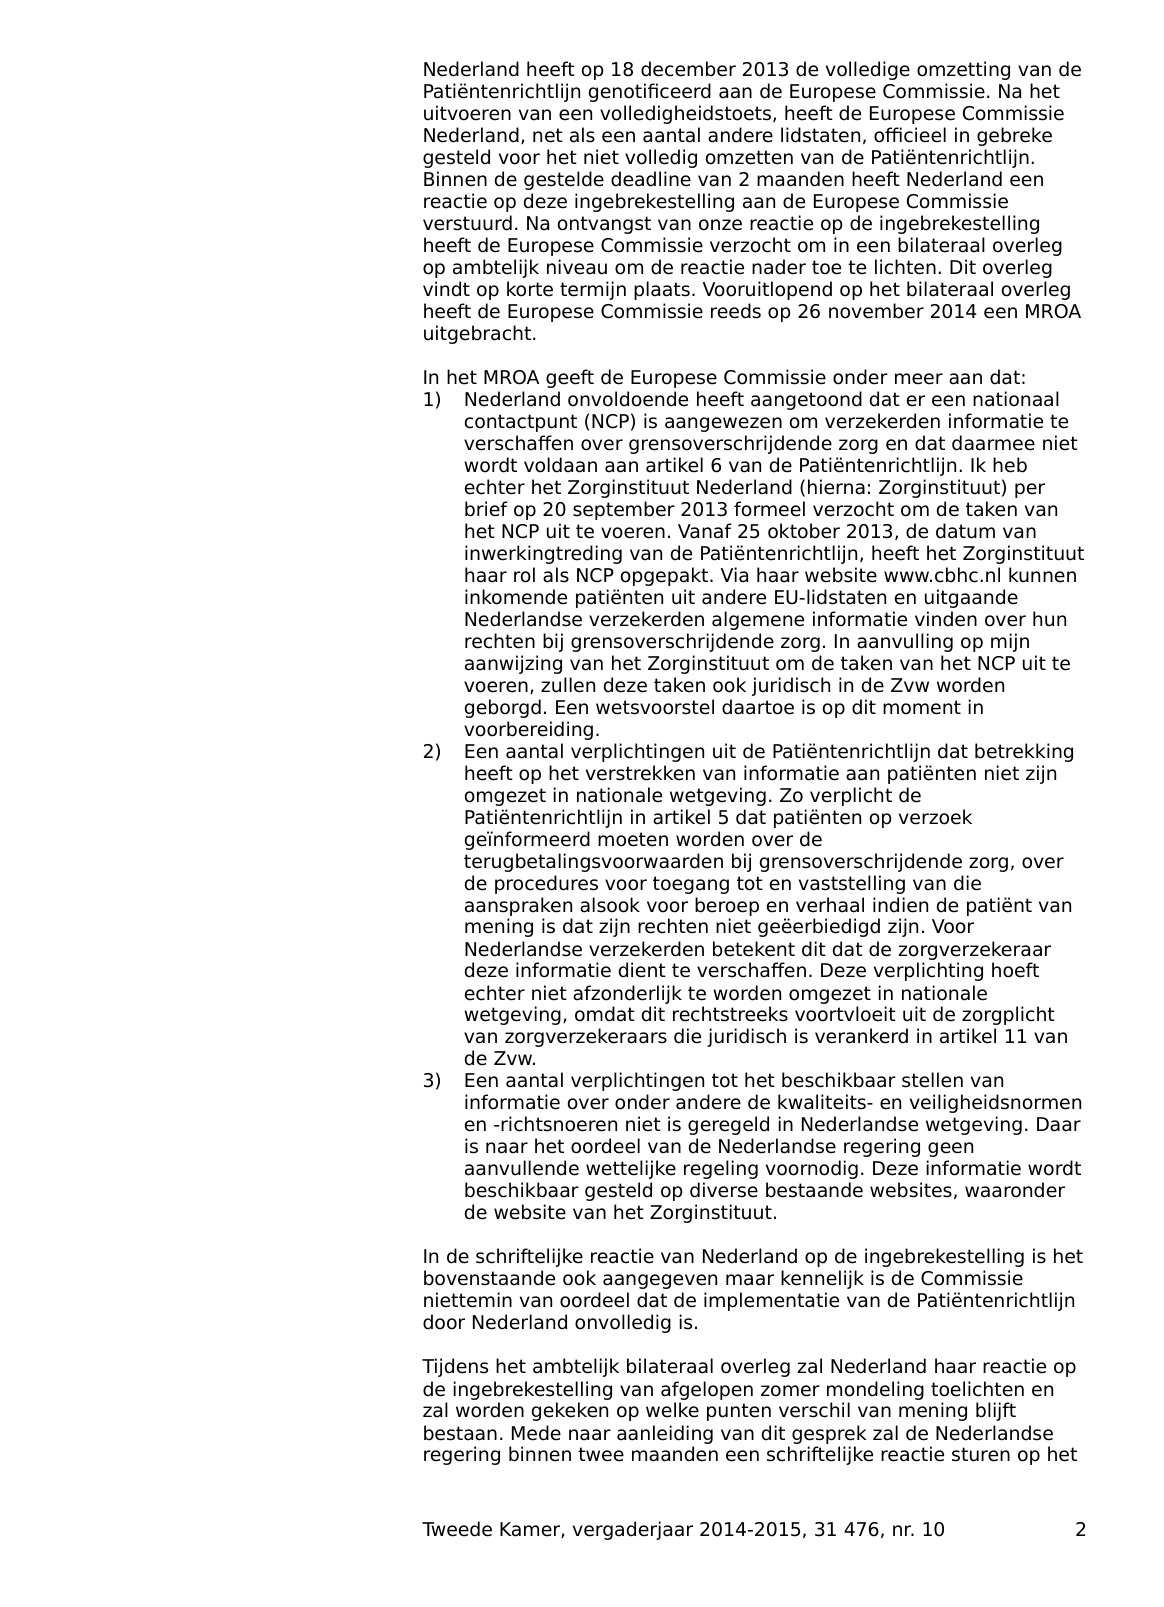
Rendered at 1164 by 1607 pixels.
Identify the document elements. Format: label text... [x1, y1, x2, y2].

text Tijdens het ambtelijk bilateraal overleg zal Nederland haar reactie op de ingebrekestelling van afgelopen zomer mondeling toelichten en zal worden gekeken op welke punten verschil van mening blijft bestaan. Mede naar aanleiding van dit gesprek zal de Nederlandse regering binnen twee maanden een schriftelijke reactie sturen op het [422, 1356, 1087, 1466]
text In de schriftelijke reactie van Nederland op de ingebrekestelling is het bovenstaande ook aangegeven maar kennelijk is de Commissie niettemin van oordeel dat de implementatie van de Patiëntenrichtlijn door Nederland onvolledig is. [422, 1246, 1087, 1334]
text Nederland heeft op 18 december 2013 de volledige omzetting van de Patiëntenrichtlijn genotificeerd aan de Europese Commissie. Na het uitvoeren van een volledigheidstoets, heeft de Europese Commissie Nederland, net als een aantal andere lidstaten, officieel in gebreke gesteld voor het niet volledig omzetten van de Patiëntenrichtlijn. Binnen de gestelde deadline van 2 maanden heeft Nederland een reactie op deze ingebrekestelling aan de Europese Commissie verstuurd. Na ontvangst van onze reactie op de ingebrekestelling heeft de Europese Commissie verzocht om in een bilateraal overleg op ambtelijk niveau om de reactie nader toe te lichten. Dit overleg vindt op korte termijn plaats. Vooruitlopend op het bilateraal overleg heeft de Europese Commissie reeds op 26 november 2014 een MROA uitgebracht. [422, 59, 1087, 345]
text 2) Een aantal verplichtingen uit de Patiëntenrichtlijn dat betrekking heeft op het verstrekken van informatie aan patiënten niet zijn omgezet in nationale wetgeving. Zo verplicht de Patiëntenrichtlijn in artikel 5 dat patiënten op verzoek geïnformeerd moeten worden over de terugbetalingsvoorwaarden bij grensoverschrijdende zorg, over de procedures voor toegang tot en vaststelling van die aanspraken alsook voor beroep en verhaal indien de patiënt van mening is dat zijn rechten niet geëerbiedigd zijn. Voor Nederlandse verzekerden betekent dit dat de zorgverzekeraar deze informatie dient te verschaffen. Deze verplichting hoeft echter niet afzonderlijk te worden omgezet in nationale wetgeving, omdat dit rechtstreeks voortvloeit uit de zorgplicht van zorgverzekeraars die juridisch is verankerd in artikel 11 van de Zvw. [422, 741, 1087, 1070]
text 1) Nederland onvoldoende heeft aangetoond dat er een nationaal contactpunt (NCP) is aangewezen om verzekerden informatie te verschaffen over grensoverschrijdende zorg en dat daarmee niet wordt voldaan aan artikel 6 van de Patiëntenrichtlijn. Ik heb echter het Zorginstituut Nederland (hierna: Zorginstituut) per brief op 20 september 2013 formeel verzocht om de taken van het NCP uit te voeren. Vanaf 25 oktober 2013, de datum van inwerkingtreding van de Patiëntenrichtlijn, heeft het Zorginstituut haar rol als NCP opgepakt. Via haar website www.cbhc.nl kunnen inkomende patiënten uit andere EU-lidstaten en uitgaande Nederlandse verzekerden algemene informatie vinden over hun rechten bij grensoverschrijdende zorg. In aanvulling op mijn aanwijzing van het Zorginstituut om de taken van het NCP uit te voeren, zullen deze taken ook juridisch in de Zvw worden geborgd. Een wetsvoorstel daartoe is op dit moment in voorbereiding. [422, 389, 1087, 741]
text In het MROA geeft de Europese Commissie onder meer aan dat: [422, 367, 1087, 389]
text 3) Een aantal verplichtingen tot het beschikbaar stellen van informatie over onder andere de kwaliteits- en veiligheidsnormen en -richtsnoeren niet is geregeld in Nederlandse wetgeving. Daar is naar het oordeel van de Nederlandse regering geen aanvullende wettelijke regeling voornodig. Deze informatie wordt beschikbaar gesteld op diverse bestaande websites, waaronder de website van het Zorginstituut. [422, 1070, 1087, 1224]
